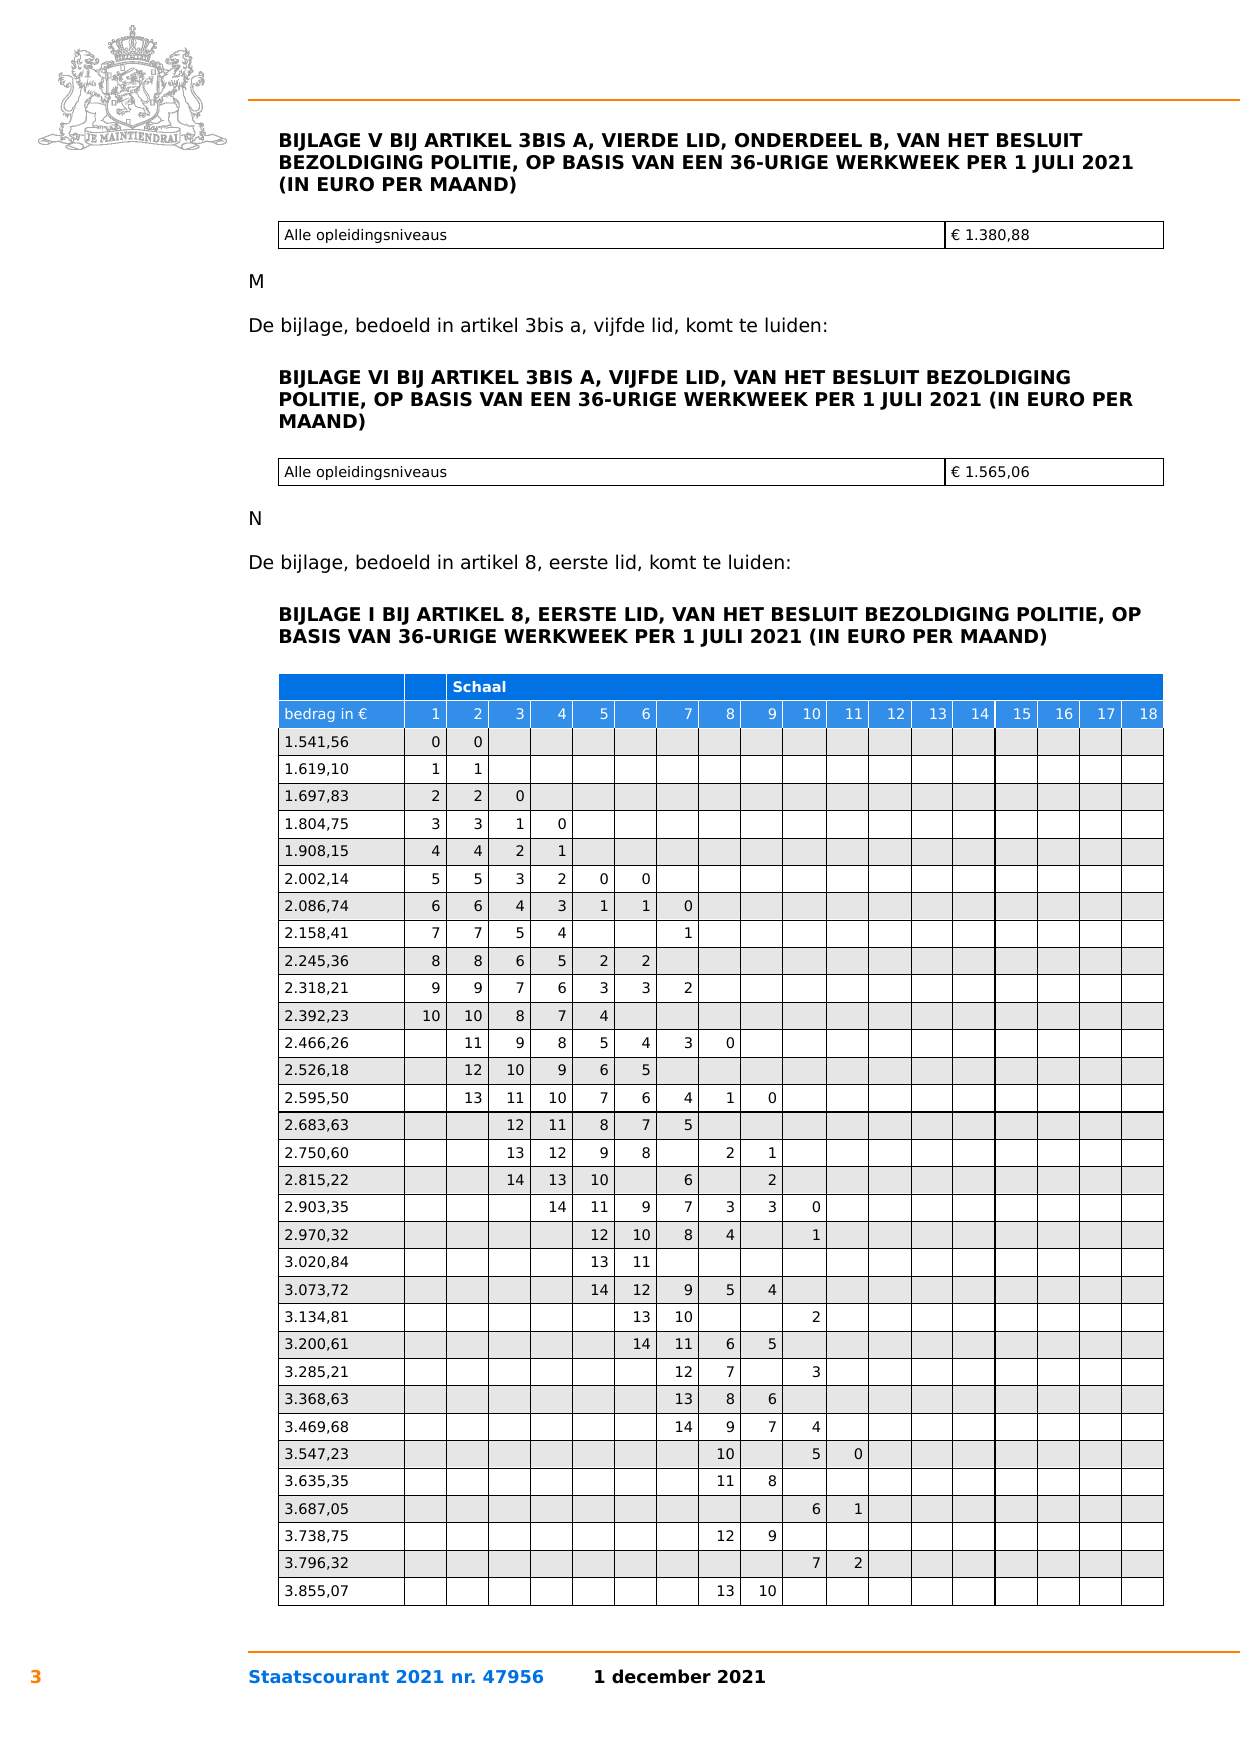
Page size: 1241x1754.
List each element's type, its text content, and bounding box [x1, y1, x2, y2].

table_cell [869, 948, 911, 974]
table_cell [447, 1551, 488, 1577]
table_cell [953, 1551, 994, 1577]
table_cell [1122, 1085, 1163, 1111]
table_cell [783, 1469, 826, 1495]
table_cell 14 [953, 701, 994, 728]
table_cell [447, 1113, 488, 1139]
table_cell 3.855,07 [279, 1578, 404, 1604]
table_cell [912, 1578, 952, 1604]
table_cell [827, 1085, 868, 1111]
table_cell 1.697,83 [279, 784, 404, 810]
table_cell [996, 811, 1037, 837]
table_cell 9 [741, 1523, 782, 1550]
table_cell [783, 1058, 826, 1084]
table_cell [783, 1113, 826, 1139]
table_cell [531, 1359, 572, 1385]
table_cell 9 [405, 975, 446, 1002]
table_cell 1 [615, 893, 656, 919]
table_cell [953, 893, 994, 919]
table_cell [1080, 784, 1121, 810]
table_cell [699, 1113, 740, 1139]
table_cell [741, 893, 782, 919]
table_cell [489, 1469, 530, 1495]
table_cell 5 [573, 701, 614, 728]
table_cell [405, 1030, 446, 1057]
table_cell 1.619,10 [279, 756, 404, 783]
table_cell [489, 1414, 530, 1440]
table_cell [912, 1304, 952, 1331]
table_cell [447, 1195, 488, 1221]
table_cell [869, 1359, 911, 1385]
table_cell 10 [573, 1167, 614, 1193]
table_cell [405, 1085, 446, 1111]
table_cell [1038, 1222, 1079, 1248]
table_cell [953, 1469, 994, 1495]
table_cell 2 [447, 784, 488, 810]
table_cell [657, 1003, 698, 1029]
table_cell 2.245,36 [279, 948, 404, 974]
table_cell [783, 1386, 826, 1413]
table_cell [699, 729, 740, 755]
table_cell [615, 1523, 656, 1550]
table_cell [615, 1496, 656, 1522]
table_cell [447, 1332, 488, 1358]
table_cell [573, 1386, 614, 1413]
table_cell 1 [531, 839, 572, 865]
table_cell [657, 839, 698, 865]
table_cell [783, 975, 826, 1002]
table_cell [1080, 1469, 1121, 1495]
table_cell [827, 1469, 868, 1495]
table_cell [1038, 921, 1079, 947]
table_cell [912, 756, 952, 783]
table_cell [447, 1359, 488, 1385]
table_cell 1 [741, 1140, 782, 1166]
table_cell 2.815,22 [279, 1167, 404, 1193]
table_cell [827, 729, 868, 755]
table_cell [573, 1496, 614, 1522]
table_cell [447, 1441, 488, 1467]
table_cell 1 [489, 811, 530, 837]
table_cell 7 [741, 1414, 782, 1440]
table_cell 8 [531, 1030, 572, 1057]
table_cell 10 [447, 1003, 488, 1029]
table_cell [1038, 1523, 1079, 1550]
table_cell [573, 921, 614, 947]
table_cell [1122, 1469, 1163, 1495]
table_cell 3.020,84 [279, 1249, 404, 1276]
table_cell [996, 1195, 1037, 1221]
table_cell [996, 1277, 1037, 1303]
subtitle BIJLAGE V BIJ ARTIKEL 3BIS A, VIERDE LID, ONDERDEEL B, VAN HET BESLUIT BEZOLDIGING POLITIE, OP BASIS VAN EEN 36-URIGE WERKWEEK PER 1 JULI 2021 (IN EURO PER MAAND) [278, 130, 1163, 196]
table_cell 5 [405, 866, 446, 892]
table_cell 7 [405, 921, 446, 947]
table_cell [1122, 1222, 1163, 1248]
table_cell 7 [573, 1085, 614, 1111]
table_cell [573, 1332, 614, 1358]
table_cell [1080, 1003, 1121, 1029]
table_cell 7 [447, 921, 488, 947]
table_cell 13 [615, 1304, 656, 1331]
table_cell [489, 756, 530, 783]
table_cell [953, 1332, 994, 1358]
table_cell 12 [657, 1359, 698, 1385]
table_cell [869, 1304, 911, 1331]
table_cell [869, 1551, 911, 1577]
table_cell [1080, 975, 1121, 1002]
table_cell [1122, 1332, 1163, 1358]
table_cell 2 [531, 866, 572, 892]
table_cell [1080, 1551, 1121, 1577]
table_cell [869, 893, 911, 919]
table_cell [827, 1003, 868, 1029]
table_cell [996, 729, 1037, 755]
table_cell [1080, 839, 1121, 865]
table_cell [912, 1003, 952, 1029]
table_cell [1122, 1277, 1163, 1303]
table_cell 11 [827, 701, 868, 728]
table_cell 3.134,81 [279, 1304, 404, 1331]
table_cell [741, 1441, 782, 1467]
table_cell [1080, 1386, 1121, 1413]
table_cell 2.595,50 [279, 1085, 404, 1111]
table_cell 1 [573, 893, 614, 919]
table_cell [996, 839, 1037, 865]
table_cell [447, 1469, 488, 1495]
table_cell 3.796,32 [279, 1551, 404, 1577]
table_cell [869, 839, 911, 865]
table_cell 11 [657, 1332, 698, 1358]
table_cell 9 [699, 1414, 740, 1440]
table_cell [741, 811, 782, 837]
table_cell 6 [489, 948, 530, 974]
table_cell [741, 784, 782, 810]
table_cell [657, 1140, 698, 1166]
table_cell [953, 839, 994, 865]
table_cell [912, 1195, 952, 1221]
table_cell 2.158,41 [279, 921, 404, 947]
table_cell [657, 729, 698, 755]
table_cell 2.750,60 [279, 1140, 404, 1166]
table_cell [912, 1441, 952, 1467]
table_cell [1038, 1195, 1079, 1221]
table_cell [489, 1441, 530, 1467]
table_cell 6 [573, 1058, 614, 1084]
table_cell [912, 1551, 952, 1577]
table_cell [953, 1523, 994, 1550]
table_cell 11 [699, 1469, 740, 1495]
table_cell 2 [783, 1304, 826, 1331]
table_cell 0 [405, 729, 446, 755]
table_cell 3.687,05 [279, 1496, 404, 1522]
text N [248, 508, 1163, 530]
table_cell [912, 1030, 952, 1057]
table_cell [489, 1304, 530, 1331]
table_cell 5 [741, 1332, 782, 1358]
table_cell [405, 1277, 446, 1303]
table_header € 1.565,06 [946, 459, 1163, 485]
table_cell [953, 756, 994, 783]
table_cell 18 [1122, 701, 1163, 728]
table_cell [741, 1551, 782, 1577]
table_cell [953, 784, 994, 810]
table_cell [615, 729, 656, 755]
table_cell 0 [741, 1085, 782, 1111]
table_cell [657, 1469, 698, 1495]
table_cell [1038, 866, 1079, 892]
table_cell [1122, 811, 1163, 837]
table_cell [699, 1496, 740, 1522]
table_cell [1038, 975, 1079, 1002]
table_cell [1080, 1140, 1121, 1166]
table_cell [405, 1113, 446, 1139]
table_cell 10 [405, 1003, 446, 1029]
table_header € 1.380,88 [946, 222, 1163, 248]
table_cell [912, 1167, 952, 1193]
table_cell [827, 1277, 868, 1303]
table_cell [912, 1113, 952, 1139]
table_cell 9 [531, 1058, 572, 1084]
table_cell [1080, 893, 1121, 919]
table_cell 4 [657, 1085, 698, 1111]
table_cell [615, 1359, 656, 1385]
table_cell [1080, 1496, 1121, 1522]
table_cell [1038, 1030, 1079, 1057]
table_cell [1080, 1030, 1121, 1057]
table_cell [869, 1469, 911, 1495]
table_cell [1080, 1113, 1121, 1139]
table_cell [783, 866, 826, 892]
table_cell 6 [741, 1386, 782, 1413]
table_cell 3 [741, 1195, 782, 1221]
table_cell [405, 1304, 446, 1331]
table_cell [996, 1249, 1037, 1276]
table_cell [615, 1578, 656, 1604]
table_cell [1122, 975, 1163, 1002]
table_cell [741, 975, 782, 1002]
table_cell [699, 756, 740, 783]
table_cell [827, 1249, 868, 1276]
table_cell [953, 1113, 994, 1139]
text M [248, 271, 1163, 293]
table_cell 9 [615, 1195, 656, 1221]
table_cell 6 [531, 975, 572, 1002]
table_cell 9 [657, 1277, 698, 1303]
table_cell [783, 1578, 826, 1604]
table_cell [1080, 1167, 1121, 1193]
table_cell [953, 1195, 994, 1221]
table_cell [1122, 1496, 1163, 1522]
table_cell [912, 1085, 952, 1111]
table_cell [741, 948, 782, 974]
table_cell 2 [489, 839, 530, 865]
table_cell [699, 975, 740, 1002]
picture [38, 25, 227, 150]
table_cell 16 [1038, 701, 1079, 728]
table_cell 5 [531, 948, 572, 974]
table_cell [573, 1523, 614, 1550]
table_cell [405, 1167, 446, 1193]
table_cell [912, 1359, 952, 1385]
table_cell 1 [405, 756, 446, 783]
table_cell [912, 1414, 952, 1440]
table_cell 8 [699, 701, 740, 728]
table_cell 3 [699, 1195, 740, 1221]
table_cell [489, 1332, 530, 1358]
table_cell 4 [783, 1414, 826, 1440]
table_cell [783, 811, 826, 837]
table_cell [953, 921, 994, 947]
table_cell [405, 1469, 446, 1495]
table_cell 14 [573, 1277, 614, 1303]
table_cell [1122, 1441, 1163, 1467]
table_cell [1038, 1332, 1079, 1358]
table_cell [657, 784, 698, 810]
table_cell [447, 1140, 488, 1166]
table_cell [869, 784, 911, 810]
table_cell [657, 811, 698, 837]
table_cell [953, 1304, 994, 1331]
table_cell [912, 1386, 952, 1413]
table_cell 4 [615, 1030, 656, 1057]
table_cell 6 [699, 1332, 740, 1358]
table_cell 13 [699, 1578, 740, 1604]
subtitle BIJLAGE I BIJ ARTIKEL 8, EERSTE LID, VAN HET BESLUIT BEZOLDIGING POLITIE, OP BASIS VAN 36-URIGE WERKWEEK PER 1 JULI 2021 (IN EURO PER MAAND) [278, 604, 1163, 648]
table_cell [1038, 1085, 1079, 1111]
table_cell [827, 1332, 868, 1358]
table_cell [827, 893, 868, 919]
table_cell 6 [657, 1167, 698, 1193]
table_cell [869, 1496, 911, 1522]
table_cell [531, 1277, 572, 1303]
table_cell 2.086,74 [279, 893, 404, 919]
table_cell [1038, 1140, 1079, 1166]
table_cell [489, 1578, 530, 1604]
table_cell [869, 1030, 911, 1057]
table_cell [615, 1167, 656, 1193]
table_cell 8 [447, 948, 488, 974]
table_cell [531, 1469, 572, 1495]
table_cell [741, 1304, 782, 1331]
table_cell [912, 1140, 952, 1166]
table_cell [657, 1523, 698, 1550]
table_cell [783, 729, 826, 755]
table_cell [573, 756, 614, 783]
table_cell [531, 1414, 572, 1440]
table_cell [531, 1551, 572, 1577]
table_cell [953, 1359, 994, 1385]
table_cell [827, 784, 868, 810]
text De bijlage, bedoeld in artikel 3bis a, vijfde lid, komt te luiden: [248, 315, 1163, 337]
table_cell 1 [827, 1496, 868, 1522]
table_cell 3.285,21 [279, 1359, 404, 1385]
table_cell [912, 866, 952, 892]
table_cell [405, 1222, 446, 1248]
table_cell [699, 784, 740, 810]
table_cell 13 [573, 1249, 614, 1276]
table_cell [741, 756, 782, 783]
table_header [405, 674, 446, 700]
table_cell [1122, 1578, 1163, 1604]
table_cell [489, 729, 530, 755]
table_cell [783, 1030, 826, 1057]
table_cell 5 [699, 1277, 740, 1303]
table_cell [783, 1523, 826, 1550]
table_cell [996, 1113, 1037, 1139]
table_cell [1038, 729, 1079, 755]
table_cell [699, 1249, 740, 1276]
table_cell [869, 1386, 911, 1413]
table_cell [783, 1332, 826, 1358]
table_cell 10 [615, 1222, 656, 1248]
table_cell 8 [489, 1003, 530, 1029]
table_cell [1080, 1414, 1121, 1440]
table_cell 0 [657, 893, 698, 919]
table_cell [447, 1386, 488, 1413]
table_cell 3 [615, 975, 656, 1002]
table_cell [912, 948, 952, 974]
table_cell [869, 866, 911, 892]
table_cell 12 [489, 1113, 530, 1139]
table_cell 2 [741, 1167, 782, 1193]
table_cell 2 [405, 784, 446, 810]
table_cell 1.908,15 [279, 839, 404, 865]
table_cell 9 [573, 1140, 614, 1166]
table_cell 2 [699, 1140, 740, 1166]
table_cell 4 [489, 893, 530, 919]
table_cell [699, 1304, 740, 1331]
table_cell 3.073,72 [279, 1277, 404, 1303]
table_cell [1080, 1195, 1121, 1221]
table_cell [912, 1277, 952, 1303]
table_header Schaal [447, 674, 1163, 700]
table_cell [827, 1030, 868, 1057]
table_cell 2.683,63 [279, 1113, 404, 1139]
table_cell [869, 1167, 911, 1193]
table_cell [447, 1414, 488, 1440]
table_cell 2.526,18 [279, 1058, 404, 1084]
table_cell [741, 1030, 782, 1057]
table_cell [1122, 1523, 1163, 1550]
table_cell 7 [531, 1003, 572, 1029]
table_cell 10 [489, 1058, 530, 1084]
table_cell [1080, 1249, 1121, 1276]
table_cell [573, 1441, 614, 1467]
table_cell [912, 1496, 952, 1522]
table_cell [869, 975, 911, 1002]
table_cell 17 [1080, 701, 1121, 728]
table_cell [783, 1085, 826, 1111]
table_header Alle opleidingsniveaus [279, 459, 944, 485]
table_cell [531, 1304, 572, 1331]
table_cell [447, 1277, 488, 1303]
table_cell 7 [489, 975, 530, 1002]
table_cell 1.804,75 [279, 811, 404, 837]
table_cell [1080, 811, 1121, 837]
table_cell [869, 729, 911, 755]
table_cell [1122, 1304, 1163, 1331]
table_cell [615, 839, 656, 865]
table_cell [699, 1167, 740, 1193]
table_cell 0 [489, 784, 530, 810]
table_cell [573, 729, 614, 755]
table_cell [573, 1414, 614, 1440]
table_cell [489, 1195, 530, 1221]
table_cell 2 [615, 948, 656, 974]
table_cell [615, 1003, 656, 1029]
table_cell [869, 1523, 911, 1550]
table_cell [615, 784, 656, 810]
table_cell [1038, 839, 1079, 865]
table_cell [531, 1578, 572, 1604]
table_cell [869, 1578, 911, 1604]
table_cell [1038, 1496, 1079, 1522]
table_cell [405, 1195, 446, 1221]
table_cell 10 [657, 1304, 698, 1331]
table_cell [869, 811, 911, 837]
table_cell [741, 839, 782, 865]
table_cell [783, 1003, 826, 1029]
table_cell [405, 1140, 446, 1166]
table_cell [405, 1551, 446, 1577]
table_cell 12 [531, 1140, 572, 1166]
table_cell [827, 1058, 868, 1084]
table_cell 11 [615, 1249, 656, 1276]
table_cell [1122, 1195, 1163, 1221]
table_cell [1038, 1359, 1079, 1385]
table_cell [1122, 893, 1163, 919]
table_cell [699, 893, 740, 919]
table_cell [657, 1441, 698, 1467]
table_cell [869, 1085, 911, 1111]
table_cell [741, 1496, 782, 1522]
table_cell [489, 1386, 530, 1413]
table_cell [827, 1195, 868, 1221]
table_cell [1122, 1414, 1163, 1440]
table_cell [912, 784, 952, 810]
table_cell 5 [615, 1058, 656, 1084]
table_cell [827, 1578, 868, 1604]
table_cell [489, 1277, 530, 1303]
table_cell 2.903,35 [279, 1195, 404, 1221]
table_cell 3 [657, 1030, 698, 1057]
table_cell 2 [573, 948, 614, 974]
table_cell [447, 1167, 488, 1193]
table_cell 12 [573, 1222, 614, 1248]
table_cell 8 [699, 1386, 740, 1413]
table_cell [447, 1496, 488, 1522]
table_cell [912, 1058, 952, 1084]
table_cell [953, 729, 994, 755]
table_cell [489, 1359, 530, 1385]
table_cell [783, 948, 826, 974]
table_cell 4 [741, 1277, 782, 1303]
table_cell [783, 1140, 826, 1166]
table_cell [783, 1277, 826, 1303]
table_cell [1038, 811, 1079, 837]
table_cell [1038, 756, 1079, 783]
table_cell 7 [699, 1359, 740, 1385]
table_cell 6 [783, 1496, 826, 1522]
table_cell [1122, 756, 1163, 783]
table_cell 6 [615, 1085, 656, 1111]
table_cell [827, 1386, 868, 1413]
table_cell [657, 1551, 698, 1577]
table_cell 5 [573, 1030, 614, 1057]
table_cell 3.368,63 [279, 1386, 404, 1413]
table_cell [827, 1359, 868, 1385]
table_cell 10 [699, 1441, 740, 1467]
table_cell 3 [489, 866, 530, 892]
table_cell [1038, 1058, 1079, 1084]
text De bijlage, bedoeld in artikel 8, eerste lid, komt te luiden: [248, 552, 1163, 574]
table_cell 11 [489, 1085, 530, 1111]
table_cell 1.541,56 [279, 729, 404, 755]
table_cell [869, 1249, 911, 1276]
table_cell [953, 1140, 994, 1166]
table_cell 9 [489, 1030, 530, 1057]
table_cell 3.635,35 [279, 1469, 404, 1495]
table_cell [1122, 1386, 1163, 1413]
table_cell [996, 1441, 1037, 1467]
table_cell [1080, 866, 1121, 892]
table_cell [1122, 1140, 1163, 1166]
table_cell [783, 784, 826, 810]
table_cell [1038, 1167, 1079, 1193]
table_cell 5 [447, 866, 488, 892]
table_cell [405, 1523, 446, 1550]
table_cell [996, 1058, 1037, 1084]
table_cell [996, 1222, 1037, 1248]
table_cell [827, 839, 868, 865]
table_cell [1122, 1003, 1163, 1029]
table_cell [996, 1414, 1037, 1440]
table_cell [699, 811, 740, 837]
table_cell [912, 975, 952, 1002]
table_cell [953, 1496, 994, 1522]
table_cell [827, 866, 868, 892]
table_cell [996, 1332, 1037, 1358]
table_cell [741, 1003, 782, 1029]
table_cell [531, 1523, 572, 1550]
table_cell [827, 1523, 868, 1550]
table_cell 11 [447, 1030, 488, 1057]
table_cell [996, 1003, 1037, 1029]
table_cell [489, 1249, 530, 1276]
table_cell [912, 921, 952, 947]
table_cell [1122, 1113, 1163, 1139]
table_cell [1080, 1058, 1121, 1084]
table_cell [741, 1249, 782, 1276]
table_cell [912, 839, 952, 865]
table_cell [489, 1222, 530, 1248]
table_cell 3 [531, 893, 572, 919]
table_cell [783, 1249, 826, 1276]
table_cell [869, 1222, 911, 1248]
table_cell [996, 1085, 1037, 1111]
table_cell [489, 1523, 530, 1550]
table_cell [996, 1030, 1037, 1057]
table_cell [912, 811, 952, 837]
table_cell [1122, 1249, 1163, 1276]
table_cell 7 [657, 1195, 698, 1221]
table_cell [657, 948, 698, 974]
table_cell [783, 921, 826, 947]
table_cell [699, 1551, 740, 1577]
table_cell 1 [447, 756, 488, 783]
table_cell 3.547,23 [279, 1441, 404, 1467]
table_cell [869, 1113, 911, 1139]
table_cell [741, 921, 782, 947]
table_cell [657, 1058, 698, 1084]
table_cell [1122, 729, 1163, 755]
table_cell 3 [573, 975, 614, 1002]
table_cell [1122, 1551, 1163, 1577]
table_cell 8 [741, 1469, 782, 1495]
table_cell [953, 1414, 994, 1440]
table_cell 8 [573, 1113, 614, 1139]
table_cell [615, 1441, 656, 1467]
table_cell 13 [912, 701, 952, 728]
table_cell [996, 948, 1037, 974]
table_cell [827, 1113, 868, 1139]
table_cell 13 [657, 1386, 698, 1413]
table_cell [699, 921, 740, 947]
table_cell [405, 1386, 446, 1413]
table_cell 1 [699, 1085, 740, 1111]
table_cell 6 [405, 893, 446, 919]
table_cell [1038, 1414, 1079, 1440]
table_cell 1 [405, 701, 446, 728]
table_cell 9 [447, 975, 488, 1002]
table_cell 11 [573, 1195, 614, 1221]
table_cell [1122, 784, 1163, 810]
table_cell 13 [531, 1167, 572, 1193]
table_cell [827, 948, 868, 974]
table_cell [615, 811, 656, 837]
table_cell [405, 1359, 446, 1385]
table_cell [741, 1058, 782, 1084]
table_cell [699, 866, 740, 892]
table_cell [827, 1167, 868, 1193]
table_cell [827, 1304, 868, 1331]
table_cell [405, 1332, 446, 1358]
table_cell [741, 1113, 782, 1139]
table_cell [912, 893, 952, 919]
table_cell [827, 1414, 868, 1440]
table_cell [573, 1551, 614, 1577]
table_cell [573, 1359, 614, 1385]
table_cell [405, 1441, 446, 1467]
table_cell [1038, 1304, 1079, 1331]
table_cell [912, 1332, 952, 1358]
table_cell [1080, 1304, 1121, 1331]
table_cell 2.392,23 [279, 1003, 404, 1029]
table_cell [531, 1332, 572, 1358]
table_cell 4 [699, 1222, 740, 1248]
table_cell 5 [657, 1113, 698, 1139]
table_cell [489, 1496, 530, 1522]
table_cell 14 [531, 1195, 572, 1221]
table_cell 7 [657, 701, 698, 728]
table_cell [953, 1277, 994, 1303]
table_cell [573, 839, 614, 865]
table_cell 3.469,68 [279, 1414, 404, 1440]
table_cell [1038, 1469, 1079, 1495]
table_cell [1122, 1359, 1163, 1385]
table_cell [783, 839, 826, 865]
table_cell 7 [783, 1551, 826, 1577]
table_cell 2 [827, 1551, 868, 1577]
table_cell [953, 1167, 994, 1193]
table_cell [996, 1578, 1037, 1604]
table_cell 10 [783, 701, 826, 728]
table_cell 14 [615, 1332, 656, 1358]
table_cell [953, 1222, 994, 1248]
table_header [279, 674, 404, 700]
table_cell [996, 1496, 1037, 1522]
table_cell [953, 1578, 994, 1604]
table_cell [953, 1441, 994, 1467]
table_cell 2.466,26 [279, 1030, 404, 1057]
table_cell [996, 1386, 1037, 1413]
table_cell [405, 1058, 446, 1084]
table_cell [615, 1551, 656, 1577]
table_cell 8 [615, 1140, 656, 1166]
table_cell [405, 1249, 446, 1276]
table_cell 12 [615, 1277, 656, 1303]
table_cell [531, 1441, 572, 1467]
table_cell [869, 1058, 911, 1084]
table_cell [1038, 1113, 1079, 1139]
table_cell [531, 756, 572, 783]
table_cell 14 [657, 1414, 698, 1440]
table_cell [1080, 1222, 1121, 1248]
table_cell [1122, 948, 1163, 974]
table_cell [1038, 1441, 1079, 1467]
table_header Alle opleidingsniveaus [279, 222, 944, 248]
table_cell [912, 1249, 952, 1276]
table_cell [699, 1058, 740, 1084]
table_cell [869, 1140, 911, 1166]
table_cell [953, 1003, 994, 1029]
table_cell [1080, 1578, 1121, 1604]
table_cell [996, 893, 1037, 919]
table_cell [1080, 1523, 1121, 1550]
table_cell [1122, 1030, 1163, 1057]
table_cell [615, 1386, 656, 1413]
table_cell [953, 1058, 994, 1084]
table_cell 10 [531, 1085, 572, 1111]
table_cell [489, 1551, 530, 1577]
table_cell [657, 1249, 698, 1276]
table_cell [953, 811, 994, 837]
table_cell [615, 1469, 656, 1495]
table_cell [1038, 1003, 1079, 1029]
table_cell 2 [657, 975, 698, 1002]
table_cell [657, 1578, 698, 1604]
table_cell [783, 893, 826, 919]
table_cell [996, 1551, 1037, 1577]
table_cell 2 [447, 701, 488, 728]
table_cell [869, 1277, 911, 1303]
table_cell [699, 839, 740, 865]
table_cell [573, 811, 614, 837]
table_cell 0 [699, 1030, 740, 1057]
table_cell 4 [531, 921, 572, 947]
table_cell [1080, 729, 1121, 755]
table_cell 8 [657, 1222, 698, 1248]
table_cell [996, 784, 1037, 810]
table_cell [912, 1469, 952, 1495]
table_cell [1080, 1359, 1121, 1385]
table_cell [657, 1496, 698, 1522]
table_cell [912, 729, 952, 755]
table_cell [573, 1578, 614, 1604]
table_cell [1122, 921, 1163, 947]
table_cell 5 [489, 921, 530, 947]
table_cell [447, 1304, 488, 1331]
table_cell [573, 1304, 614, 1331]
table_cell [447, 1578, 488, 1604]
table_cell [827, 921, 868, 947]
table_cell [1080, 1085, 1121, 1111]
table_cell 4 [573, 1003, 614, 1029]
table_cell [447, 1222, 488, 1248]
table_cell [869, 921, 911, 947]
table_cell 13 [489, 1140, 530, 1166]
table_cell [699, 1003, 740, 1029]
table_cell [827, 1222, 868, 1248]
table_cell 2.002,14 [279, 866, 404, 892]
table_cell 2.318,21 [279, 975, 404, 1002]
table_cell [953, 948, 994, 974]
table_cell [912, 1222, 952, 1248]
table_cell 11 [531, 1113, 572, 1139]
table_cell [783, 756, 826, 783]
table_cell [1038, 948, 1079, 974]
table_cell 1 [783, 1222, 826, 1248]
table_cell 15 [996, 701, 1037, 728]
table_cell 1 [657, 921, 698, 947]
table_cell 3 [405, 811, 446, 837]
table_cell 0 [531, 811, 572, 837]
table_cell 12 [699, 1523, 740, 1550]
table_cell 8 [405, 948, 446, 974]
table_cell [531, 1222, 572, 1248]
table_cell 3 [783, 1359, 826, 1385]
table_cell [996, 1469, 1037, 1495]
table_cell [827, 811, 868, 837]
table_cell [827, 1140, 868, 1166]
table_cell 3 [447, 811, 488, 837]
table_cell 6 [615, 701, 656, 728]
table_cell [615, 1414, 656, 1440]
table_cell [657, 866, 698, 892]
table_cell [573, 1469, 614, 1495]
table_cell [741, 1222, 782, 1248]
table_cell [783, 1167, 826, 1193]
table_cell [741, 866, 782, 892]
table_cell 7 [615, 1113, 656, 1139]
table_cell 12 [869, 701, 911, 728]
table_cell 5 [783, 1441, 826, 1467]
table_cell bedrag in € [279, 701, 404, 728]
table_cell [615, 756, 656, 783]
table_cell 4 [405, 839, 446, 865]
table_cell [953, 1386, 994, 1413]
table_cell [869, 1332, 911, 1358]
table_cell 3.200,61 [279, 1332, 404, 1358]
table_cell 14 [489, 1167, 530, 1193]
table_cell [1038, 1277, 1079, 1303]
table_cell 12 [447, 1058, 488, 1084]
table_cell [741, 1359, 782, 1385]
table_cell [741, 729, 782, 755]
table_cell [996, 1359, 1037, 1385]
table_cell 6 [447, 893, 488, 919]
table_cell [869, 756, 911, 783]
table_cell 4 [531, 701, 572, 728]
table_cell [1122, 1167, 1163, 1193]
table_cell [996, 1167, 1037, 1193]
table_cell [996, 1304, 1037, 1331]
table_cell [531, 784, 572, 810]
table_cell 0 [573, 866, 614, 892]
table_cell [1080, 1441, 1121, 1467]
table_cell 0 [783, 1195, 826, 1221]
table_cell [405, 1414, 446, 1440]
table_cell [953, 1249, 994, 1276]
table_cell 2.970,32 [279, 1222, 404, 1248]
table_cell [405, 1578, 446, 1604]
table_cell 3.738,75 [279, 1523, 404, 1550]
table_cell [1038, 1578, 1079, 1604]
table_cell [573, 784, 614, 810]
table_cell [1038, 784, 1079, 810]
table_cell [1122, 866, 1163, 892]
table_cell [1080, 921, 1121, 947]
table_cell [657, 756, 698, 783]
table_cell [869, 1003, 911, 1029]
table_cell [869, 1441, 911, 1467]
table_cell [1038, 1249, 1079, 1276]
table_cell [1122, 839, 1163, 865]
table_cell [953, 975, 994, 1002]
table_cell 0 [447, 729, 488, 755]
table_cell [996, 975, 1037, 1002]
table_cell [1038, 893, 1079, 919]
table_cell 0 [615, 866, 656, 892]
table_cell [1122, 1058, 1163, 1084]
table_cell [1080, 756, 1121, 783]
table_cell [827, 756, 868, 783]
table_cell [699, 948, 740, 974]
table_cell [1080, 948, 1121, 974]
table_cell [869, 1414, 911, 1440]
table_cell [405, 1496, 446, 1522]
table_cell [953, 866, 994, 892]
table_cell [531, 1496, 572, 1522]
table_cell [615, 921, 656, 947]
table_cell [912, 1523, 952, 1550]
table_cell 10 [741, 1578, 782, 1604]
table_cell [1038, 1386, 1079, 1413]
table_cell [996, 1140, 1037, 1166]
table_cell [447, 1249, 488, 1276]
table_cell [953, 1030, 994, 1057]
table_cell [827, 975, 868, 1002]
table_cell [447, 1523, 488, 1550]
table_cell 9 [741, 701, 782, 728]
table_cell [1038, 1551, 1079, 1577]
table_cell [996, 921, 1037, 947]
table_cell [996, 1523, 1037, 1550]
table_cell [953, 1085, 994, 1111]
subtitle BIJLAGE VI BIJ ARTIKEL 3BIS A, VIJFDE LID, VAN HET BESLUIT BEZOLDIGING POLITIE, OP BASIS VAN EEN 36-URIGE WERKWEEK PER 1 JULI 2021 (IN EURO PER MAAND) [278, 367, 1163, 433]
table_cell [531, 1249, 572, 1276]
table_cell [1080, 1277, 1121, 1303]
table_cell [531, 1386, 572, 1413]
table_cell 3 [489, 701, 530, 728]
table_cell 4 [447, 839, 488, 865]
table_cell [869, 1195, 911, 1221]
table_cell [531, 729, 572, 755]
table_cell [1080, 1332, 1121, 1358]
table_cell [996, 756, 1037, 783]
table_cell 0 [827, 1441, 868, 1467]
table_cell 13 [447, 1085, 488, 1111]
table_cell [996, 866, 1037, 892]
